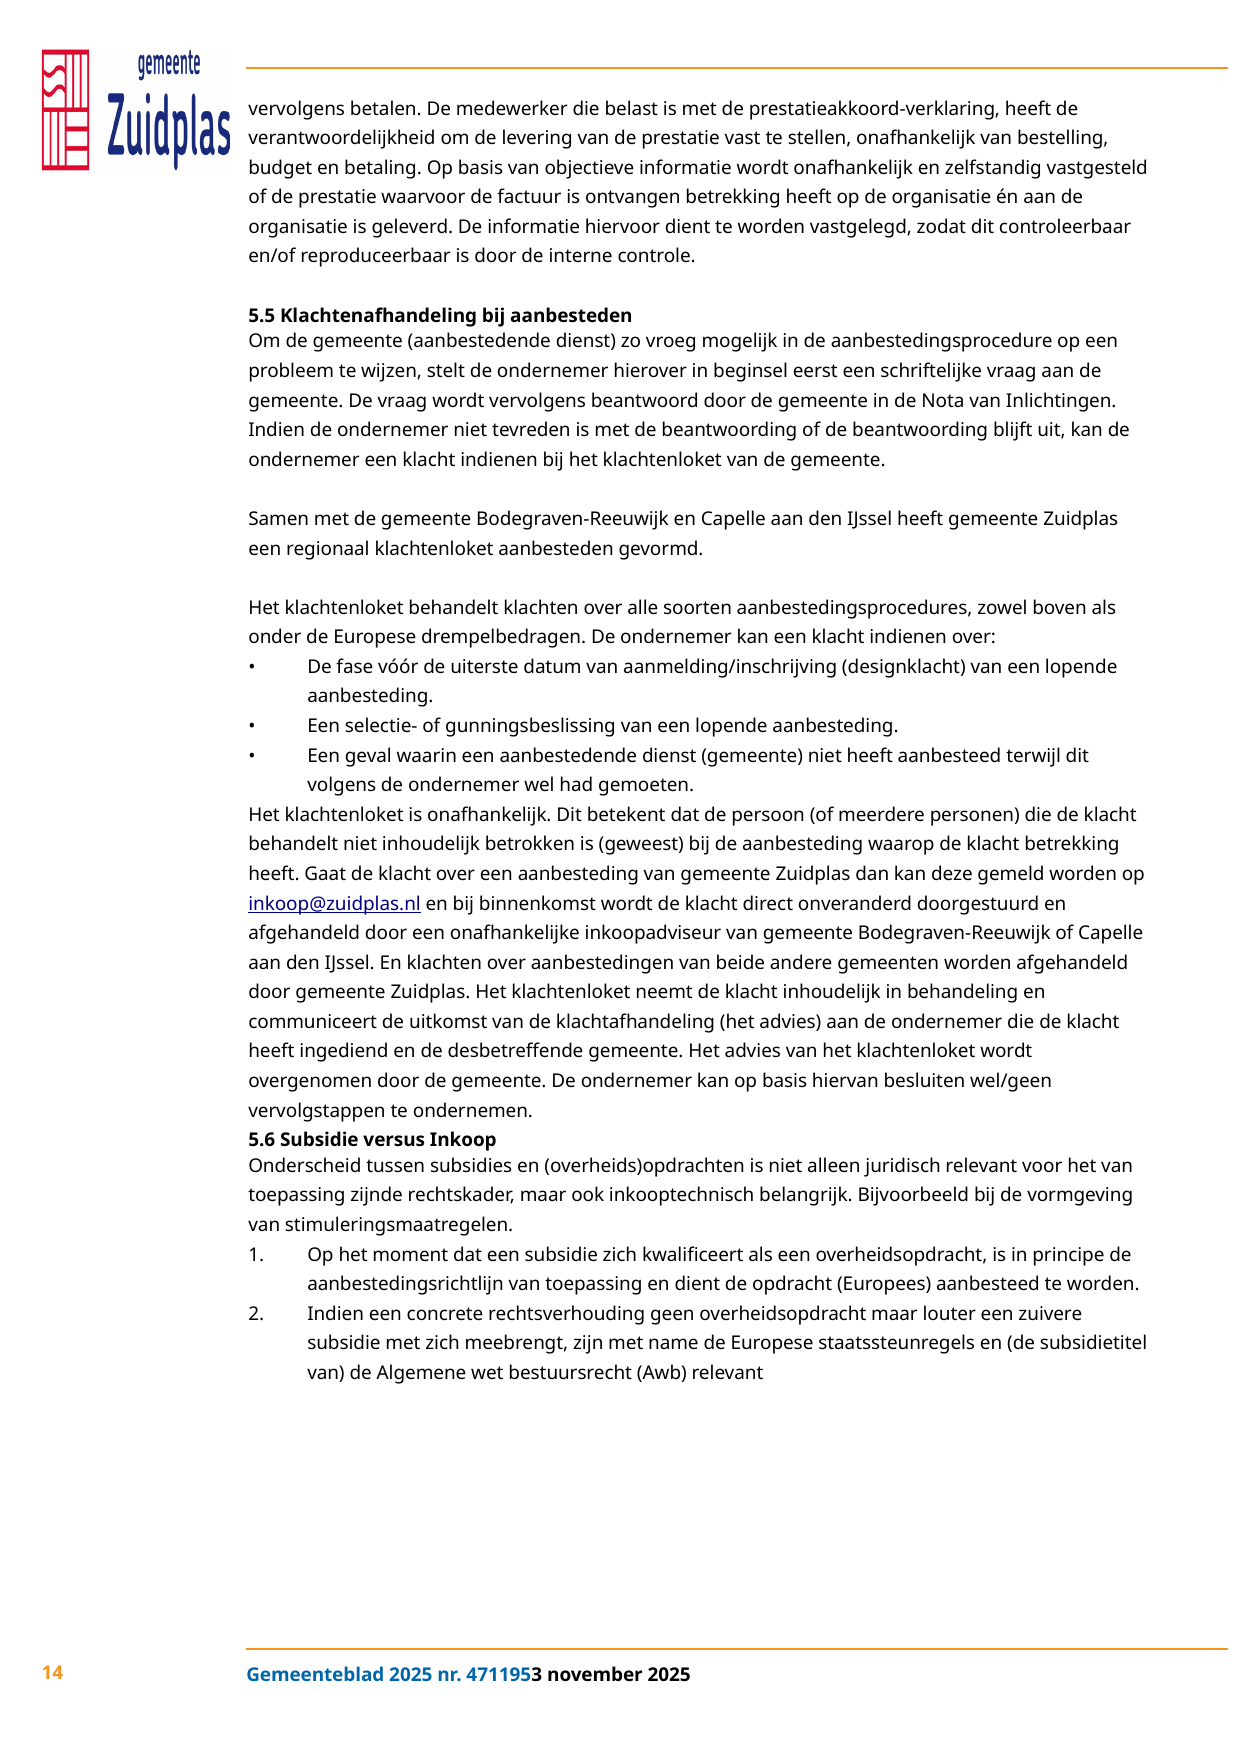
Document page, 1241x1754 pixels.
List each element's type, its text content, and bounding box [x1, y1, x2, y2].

picture [41, 47, 231, 172]
list Een geval waarin een aanbestedende dienst (gemeente) niet heeft aanbesteed terwijl dit volgens de ondernemer wel had gemoeten. [248, 742, 1152, 797]
list De fase vóór de uiterste datum van aanmelding/inschrijving (designklacht) van een lopende aanbesteding. [248, 653, 1152, 708]
text Indien de ondernemer niet tevreden is met de beantwoording of de beantwoording blijft uit, kan de ondernemer een klacht indienen bij het klachtenloket van de gemeente. [248, 416, 1152, 472]
text Onderscheid tussen subsidies en (overheids)opdrachten is niet alleen juridisch relevant voor het van toepassing zijnde rechtskader, maar ook inkooptechnisch belangrijk. Bijvoorbeeld bij de vormgeving van stimuleringsmaatregelen. [248, 1152, 1152, 1237]
text Het klachtenloket is onafhankelijk. Dit betekent dat de persoon (of meerdere personen) die de klacht behandelt niet inhoudelijk betrokken is (geweest) bij de aanbesteding waarop de klacht betrekking heeft. Gaat de klacht over een aanbesteding van gemeente Zuidplas dan kan deze gemeld worden op inkoop@zuidplas.nl en bij binnenkomst wordt de klacht direct onveranderd doorgestuurd en afgehandeld door een onafhankelijke inkoopadviseur van gemeente Bodegraven-Reeuwijk of Capelle aan den IJssel. En klachten over aanbestedingen van beide andere gemeenten worden afgehandeld door gemeente Zuidplas. Het klachtenloket neemt de klacht inhoudelijk in behandeling en communiceert de uitkomst van de klachtafhandeling (het advies) aan de ondernemer die de klacht heeft ingediend en de desbetreffende gemeente. Het advies van het klachtenloket wordt overgenomen door de gemeente. De ondernemer kan op basis hiervan besluiten wel/geen vervolgstappen te ondernemen. [248, 801, 1152, 1122]
list Indien een concrete rechtsverhouding geen overheidsopdracht maar louter een zuivere subsidie met zich meebrengt, zijn met name de Europese staatssteunregels en (de subsidietitel van) de Algemene wet bestuursrecht (Awb) relevant [248, 1300, 1152, 1385]
text 5.6 Subsidie versus Inkoop [248, 1126, 1152, 1152]
text 5.5 Klachtenafhandeling bij aanbesteden [248, 302, 1152, 328]
list Op het moment dat een subsidie zich kwalificeert als een overheidsopdracht, is in principe de aanbestedingsrichtlijn van toepassing en dient de opdracht (Europees) aanbesteed te worden. [248, 1241, 1152, 1296]
text Het klachtenloket behandelt klachten over alle soorten aanbestedingsprocedures, zowel boven als onder de Europese drempelbedragen. De ondernemer kan een klacht indienen over: [248, 594, 1152, 649]
list Een selectie- of gunningsbeslissing van een lopende aanbesteding. [248, 712, 1152, 738]
text Samen met de gemeente Bodegraven-Reeuwijk en Capelle aan den IJssel heeft gemeente Zuidplas een regionaal klachtenloket aanbesteden gevormd. [248, 505, 1152, 560]
text vervolgens betalen. De medewerker die belast is met de prestatieakkoord-verklaring, heeft de verantwoordelijkheid om de levering van de prestatie vast te stellen, onafhankelijk van bestelling, budget en betaling. Op basis van objectieve informatie wordt onafhankelijk en zelfstandig vastgesteld of de prestatie waarvoor de factuur is ontvangen betrekking heeft op de organisatie én aan de organisatie is geleverd. De informatie hiervoor dient te worden vastgelegd, zodat dit controleerbaar en/of reproduceerbaar is door de interne controle. [248, 95, 1152, 268]
text Om de gemeente (aanbestedende dienst) zo vroeg mogelijk in de aanbestedingsprocedure op een probleem te wijzen, stelt de ondernemer hierover in beginsel eerst een schriftelijke vraag aan de gemeente. De vraag wordt vervolgens beantwoord door de gemeente in de Nota van Inlichtingen. [248, 328, 1152, 412]
